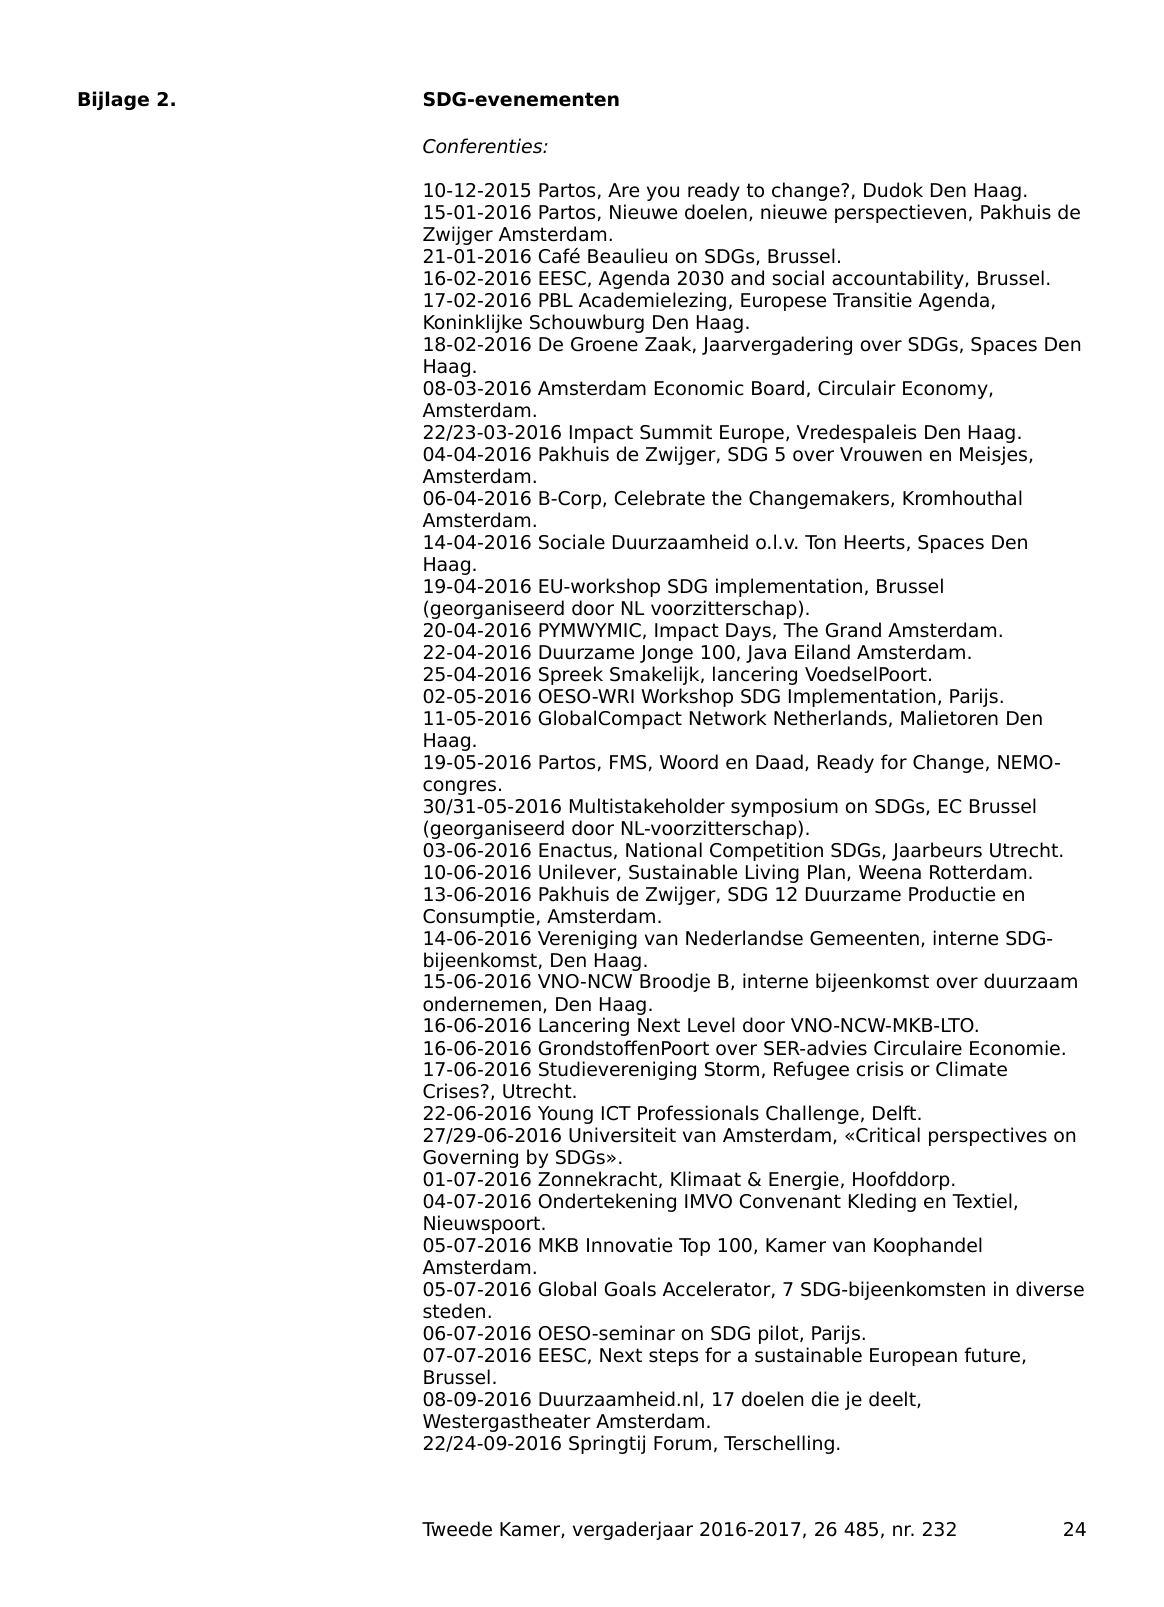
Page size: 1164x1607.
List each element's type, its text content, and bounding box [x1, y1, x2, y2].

text 04-04-2016 Pakhuis de Zwijger, SDG 5 over Vrouwen en Meisjes, Amsterdam. [422, 444, 1087, 488]
text 22/23-03-2016 Impact Summit Europe, Vredespaleis Den Haag. [422, 422, 1087, 444]
text 10-06-2016 Unilever, Sustainable Living Plan, Weena Rotterdam. [422, 862, 1087, 883]
text 25-04-2016 Spreek Smakelijk, lancering VoedselPoort. [422, 664, 1087, 686]
text 02-05-2016 OESO-WRI Workshop SDG Implementation, Parijs. [422, 686, 1087, 708]
text 01-07-2016 Zonnekracht, Klimaat & Energie, Hoofddorp. [422, 1169, 1087, 1191]
text 05-07-2016 MKB Innovatie Top 100, Kamer van Koophandel Amsterdam. [422, 1235, 1087, 1279]
text 03-06-2016 Enactus, National Competition SDGs, Jaarbeurs Utrecht. [422, 839, 1087, 862]
subtitle Conferenties: [422, 136, 1087, 158]
text 14-04-2016 Sociale Duurzaamheid o.l.v. Ton Heerts, Spaces Den Haag. [422, 532, 1087, 576]
text 08-09-2016 Duurzaamheid.nl, 17 doelen die je deelt, Westergastheater Amsterdam. [422, 1389, 1087, 1433]
text 22-06-2016 Young ICT Professionals Challenge, Delft. [422, 1103, 1087, 1125]
text 10-12-2015 Partos, Are you ready to change?, Dudok Den Haag. [422, 180, 1087, 202]
text 06-04-2016 B-Corp, Celebrate the Changemakers, Kromhouthal Amsterdam. [422, 488, 1087, 532]
text 07-07-2016 EESC, Next steps for a sustainable European future, Brussel. [422, 1345, 1087, 1389]
text 20-04-2016 PYMWYMIC, Impact Days, The Grand Amsterdam. [422, 620, 1087, 642]
text 04-07-2016 Ondertekening IMVO Convenant Kleding en Textiel, Nieuwspoort. [422, 1191, 1087, 1235]
text 15-01-2016 Partos, Nieuwe doelen, nieuwe perspectieven, Pakhuis de Zwijger Amsterdam. [422, 202, 1087, 246]
text 08-03-2016 Amsterdam Economic Board, Circulair Economy, Amsterdam. [422, 378, 1087, 422]
text 19-05-2016 Partos, FMS, Woord en Daad, Ready for Change, NEMO-congres. [422, 752, 1087, 796]
text 27/29-06-2016 Universiteit van Amsterdam, «Critical perspectives on Governing by SDGs». [422, 1125, 1087, 1169]
text 14-06-2016 Vereniging van Nederlandse Gemeenten, interne SDG-bijeenkomst, Den Haag. [422, 927, 1087, 971]
text 05-07-2016 Global Goals Accelerator, 7 SDG-bijeenkomsten in diverse steden. [422, 1279, 1087, 1323]
text 19-04-2016 EU-workshop SDG implementation, Brussel (georganiseerd door NL voorzitterschap). [422, 576, 1087, 620]
text 15-06-2016 VNO-NCW Broodje B, interne bijeenkomst over duurzaam ondernemen, Den Haag. [422, 971, 1087, 1015]
text 16-02-2016 EESC, Agenda 2030 and social accountability, Brussel. [422, 268, 1087, 290]
text 30/31-05-2016 Multistakeholder symposium on SDGs, EC Brussel (georganiseerd door NL-voorzitterschap). [422, 796, 1087, 839]
text 17-06-2016 Studievereniging Storm, Refugee crisis or Climate Crises?, Utrecht. [422, 1059, 1087, 1103]
text 22/24-09-2016 Springtij Forum, Terschelling. [422, 1433, 1087, 1455]
text 17-02-2016 PBL Academielezing, Europese Transitie Agenda, Koninklijke Schouwburg Den Haag. [422, 290, 1087, 334]
text 18-02-2016 De Groene Zaak, Jaarvergadering over SDGs, Spaces Den Haag. [422, 334, 1087, 378]
text 16-06-2016 Lancering Next Level door VNO-NCW-MKB-LTO. [422, 1015, 1087, 1037]
text 06-07-2016 OESO-seminar on SDG pilot, Parijs. [422, 1323, 1087, 1345]
text 16-06-2016 GrondstoffenPoort over SER-advies Circulaire Economie. [422, 1037, 1087, 1059]
text 11-05-2016 GlobalCompact Network Netherlands, Malietoren Den Haag. [422, 708, 1087, 752]
text 21-01-2016 Café Beaulieu on SDGs, Brussel. [422, 246, 1087, 268]
subtitle Bijlage 2. SDG-evenementen [77, 89, 1087, 111]
text 13-06-2016 Pakhuis de Zwijger, SDG 12 Duurzame Productie en Consumptie, Amsterdam. [422, 883, 1087, 927]
text 22-04-2016 Duurzame Jonge 100, Java Eiland Amsterdam. [422, 642, 1087, 664]
